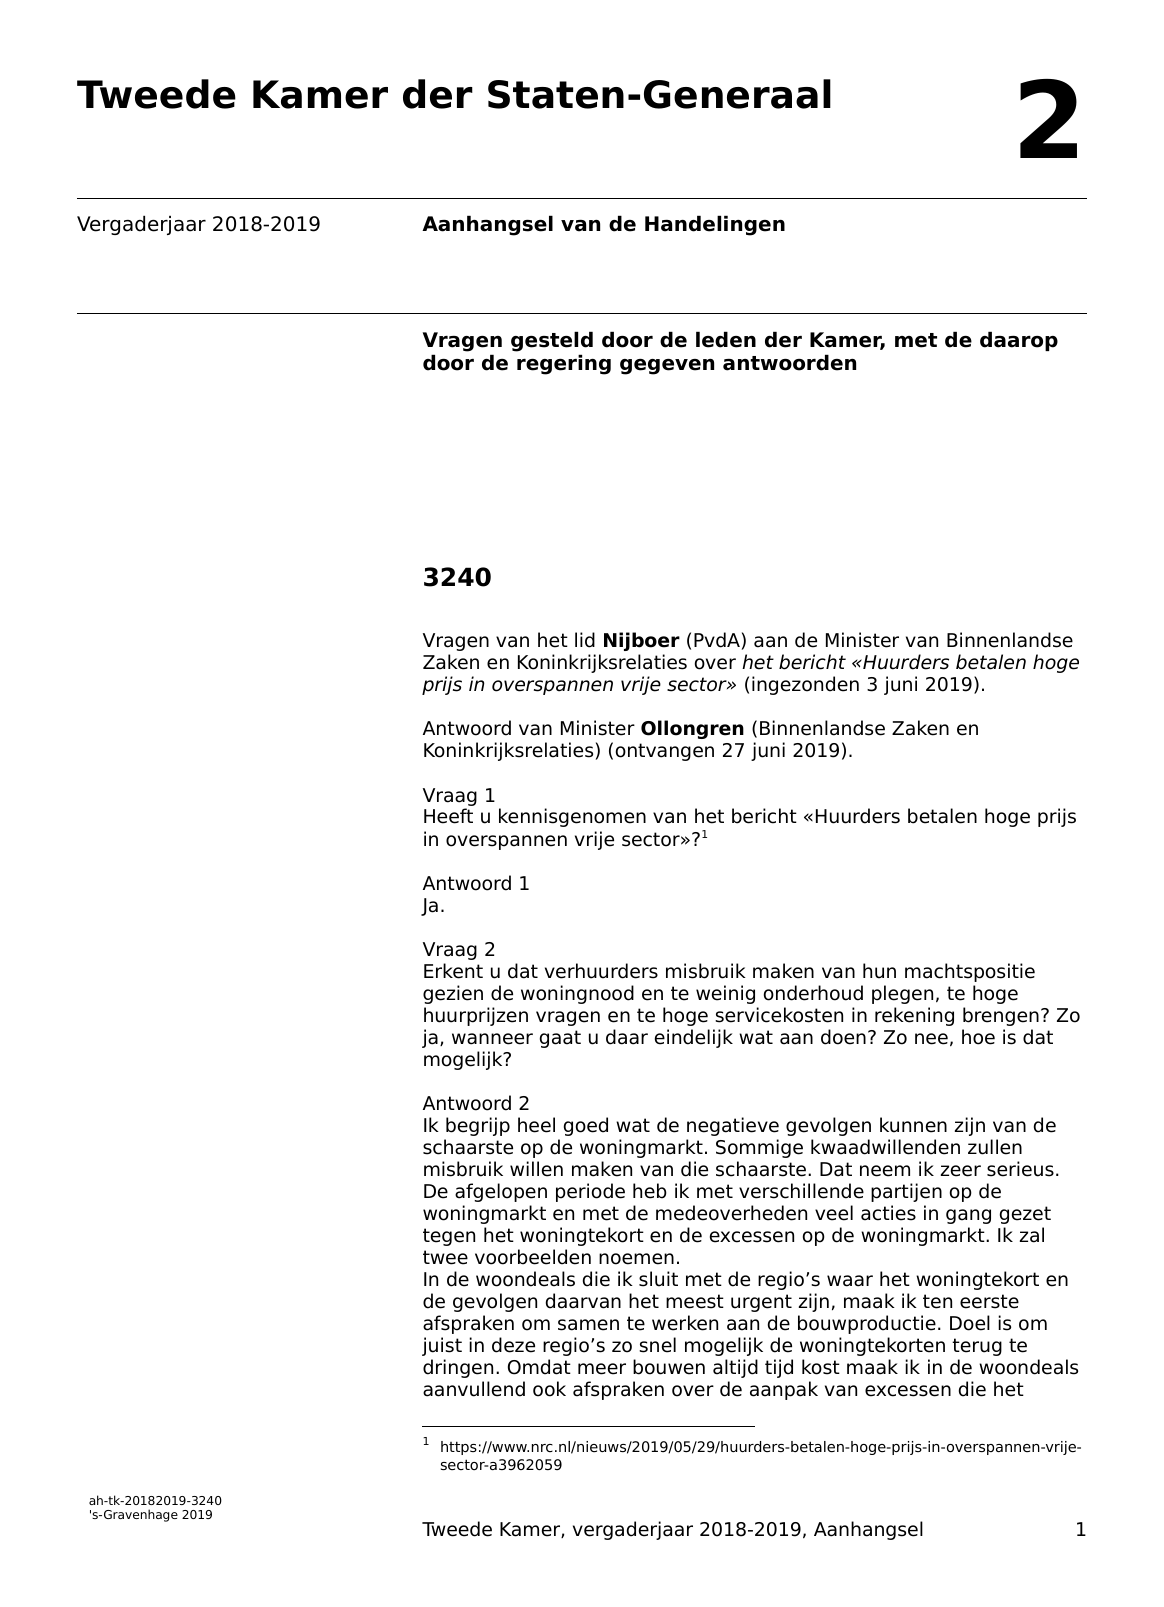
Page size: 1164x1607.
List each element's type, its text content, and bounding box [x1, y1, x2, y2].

text Heeft u kennisgenomen van het bericht «Huurders betalen hoge prijs in overspannen vrije sector»? [422, 806, 1087, 850]
text Ja. [422, 894, 1087, 917]
table_cell Aanhangsel van de Handelingen [422, 199, 1087, 313]
table_cell Vragen gesteld door de leden der Kamer, met de daarop door de regering gegeven antwoorden [422, 314, 1087, 375]
text https://www.nrc.nl/nieuws/2019/05/29/huurders-betalen-hoge-prijs-in-overspannen-vrije-sector-a3962059 [422, 1435, 1087, 1474]
text In de woondeals die ik sluit met de regio’s waar het woningtekort en de gevolgen daarvan het meest urgent zijn, maak ik ten eerste afspraken om samen te werken aan de bouwproductie. Doel is om juist in deze regio’s zo snel mogelijk de woningtekorten terug te dringen. Omdat meer bouwen altijd tijd kost maak ik in de woondeals aanvullend ook afspraken over de aanpak van excessen die het [422, 1269, 1087, 1401]
text Antwoord 2 [422, 1093, 1087, 1115]
text 3240 [422, 563, 1087, 592]
text ah-tk-20182019-3240 [88, 1494, 323, 1508]
table_header 2 [886, 59, 1087, 198]
table_cell [77, 314, 422, 375]
text Antwoord van Minister Ollongren (Binnenlandse Zaken en Koninkrijksrelaties) (ontvangen 27 juni 2019). [422, 718, 1087, 762]
text Antwoord 1 [422, 873, 1087, 894]
text Vraag 2 [422, 939, 1087, 961]
text Erkent u dat verhuurders misbruik maken van hun machtspositie gezien de woningnood en te weinig onderhoud plegen, te hoge huurprijzen vragen en te hoge servicekosten in rekening brengen? Zo ja, wanneer gaat u daar eindelijk wat aan doen? Zo nee, hoe is dat mogelijk? [422, 961, 1087, 1071]
text Ik begrijp heel goed wat de negatieve gevolgen kunnen zijn van de schaarste op de woningmarkt. Sommige kwaadwillenden zullen misbruik willen maken van die schaarste. Dat neem ik zeer serieus. De afgelopen periode heb ik met verschillende partijen op de woningmarkt en met de medeoverheden veel acties in gang gezet tegen het woningtekort en de excessen op de woningmarkt. Ik zal twee voorbeelden noemen. [422, 1115, 1087, 1269]
table_cell Vergaderjaar 2018-2019 [77, 199, 422, 313]
text Vragen van het lid Nijboer (PvdA) aan de Minister van Binnenlandse Zaken en Koninkrijksrelaties over het bericht «Huurders betalen hoge prijs in overspannen vrije sector» (ingezonden 3 juni 2019). [422, 630, 1087, 696]
table_header Tweede Kamer der Staten-Generaal [77, 59, 886, 198]
text Vraag 1 [422, 784, 1087, 806]
text 's-Gravenhage 2019 [88, 1508, 323, 1522]
